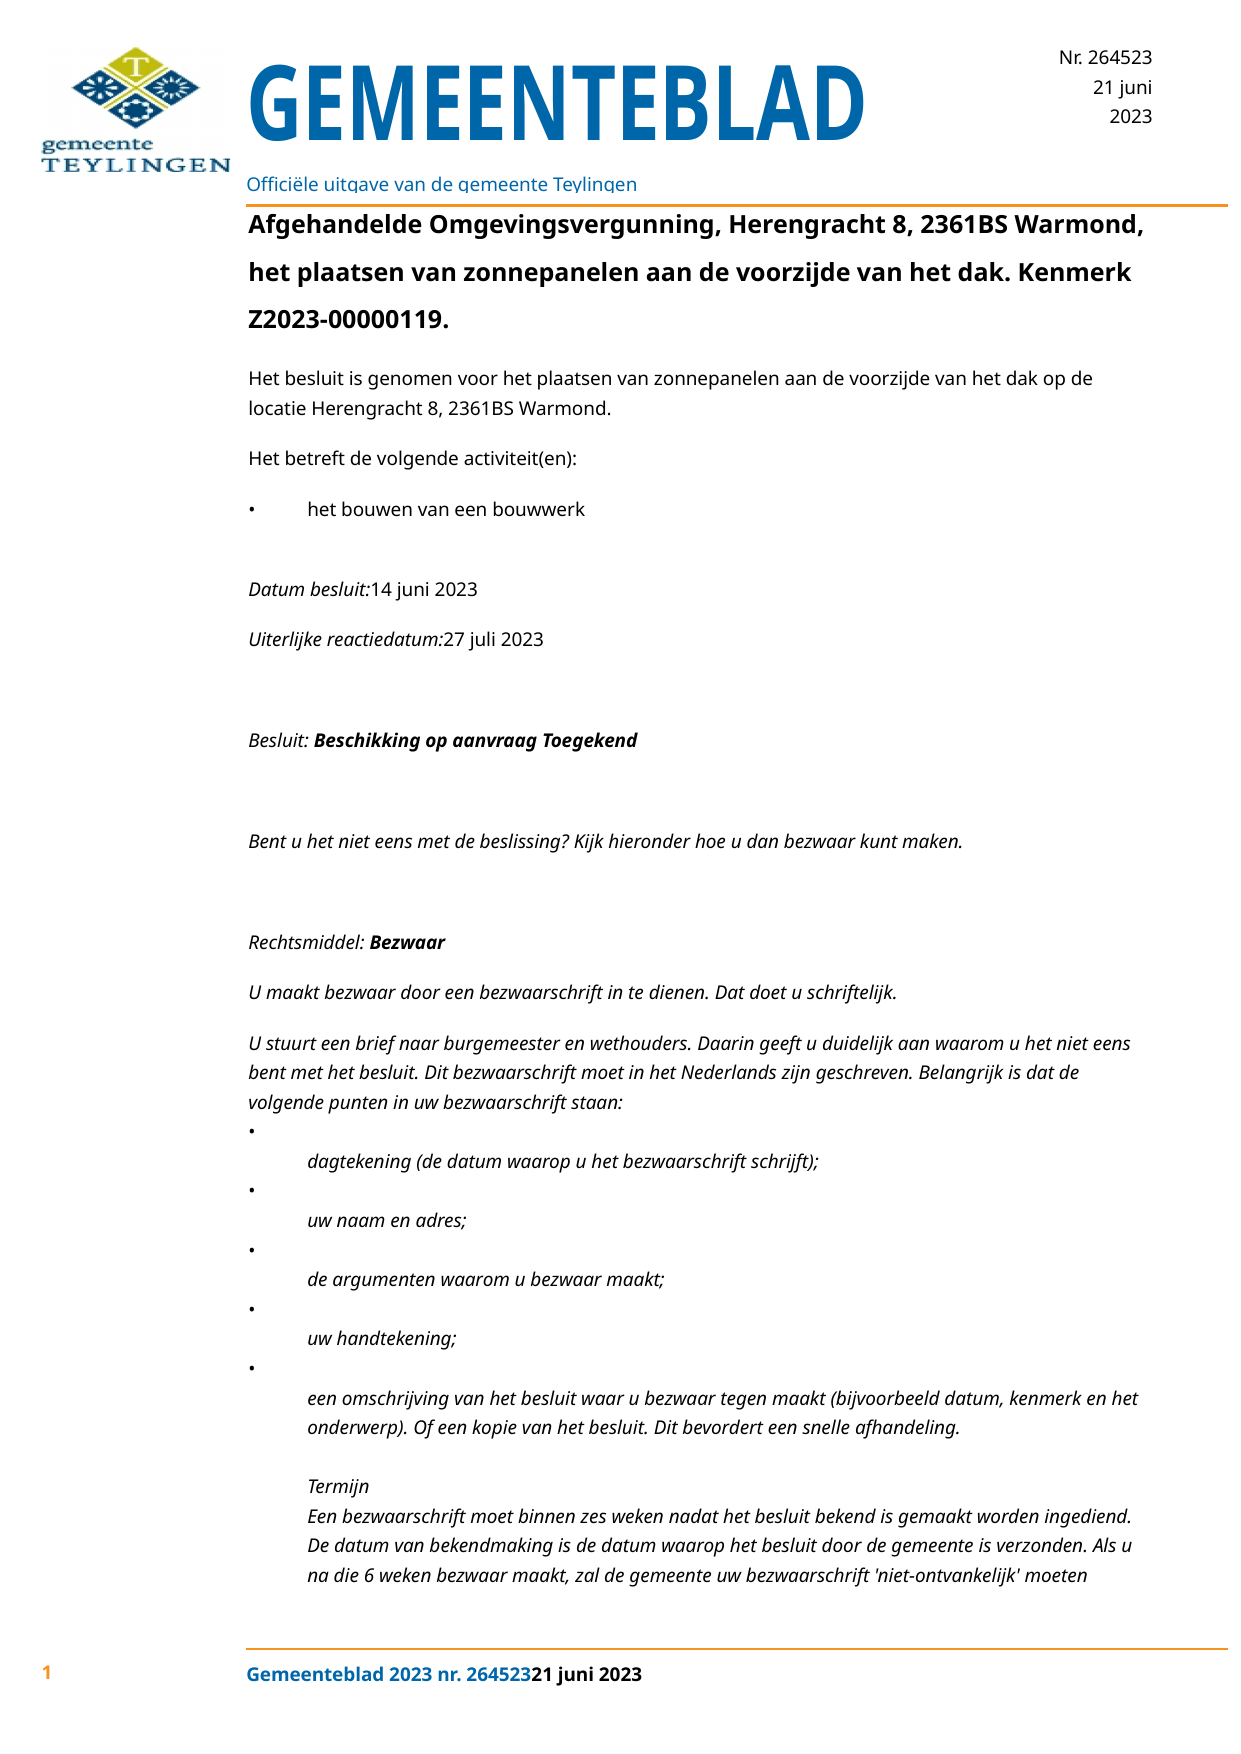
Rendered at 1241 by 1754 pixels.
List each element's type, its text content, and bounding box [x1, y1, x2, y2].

text U stuurt een brief naar burgemeester en wethouders. Daarin geeft u duidelijk aan waarom u het niet eens bent met het besluit. Dit bezwaarschrift moet in het Nederlands zijn geschreven. Belangrijk is dat de volgende punten in uw bezwaarschrift staan: [248, 1030, 1152, 1114]
list de argumenten waarom u bezwaar maakt; [248, 1266, 1152, 1292]
list het bouwen van een bouwwerk [248, 496, 1152, 522]
list een omschrijving van het besluit waar u bezwaar tegen maakt (bijvoorbeeld datum, kenmerk en het onderwerp). Of een kopie van het besluit. Dit bevordert een snelle afhandeling. [248, 1385, 1152, 1440]
text Bent u het niet eens met de beslissing? Kijk hieronder hoe u dan bezwaar kunt maken. [248, 828, 1152, 854]
text Besluit: Beschikking op aanvraag Toegekend [248, 727, 1152, 753]
text Het betreft de volgende activiteit(en): [248, 446, 1152, 471]
text Datum besluit:14 juni 2023 [248, 576, 1152, 602]
list uw handtekening; [248, 1326, 1152, 1351]
text Rechtsmiddel: Bezwaar [248, 929, 1152, 954]
text Afgehandelde Omgevingsvergunning, Herengracht 8, 2361BS Warmond, het plaatsen van zonnepanelen aan de voorzijde van het dak. Kenmerk Z2023-00000119. [248, 207, 1152, 336]
text U maakt bezwaar door een bezwaarschrift in te dienen. Dat doet u schriftelijk. [248, 979, 1152, 1005]
list uw naam en adres; [248, 1207, 1152, 1233]
picture [41, 47, 231, 172]
text Het besluit is genomen voor het plaatsen van zonnepanelen aan de voorzijde van het dak op de locatie Herengracht 8, 2361BS Warmond. [248, 366, 1152, 421]
list Een bezwaarschrift moet binnen zes weken nadat het besluit bekend is gemaakt worden ingediend. De datum van bekendmaking is de datum waarop het besluit door de gemeente is verzonden. Als u na die 6 weken bezwaar maakt, zal de gemeente uw bezwaarschrift 'niet-ontvankelijk' moeten [248, 1503, 1152, 1588]
list Termijn [248, 1473, 1152, 1499]
list dagtekening (de datum waarop u het bezwaarschrift schrijft); [248, 1148, 1152, 1174]
text Uiterlijke reactiedatum:27 juli 2023 [248, 626, 1152, 652]
